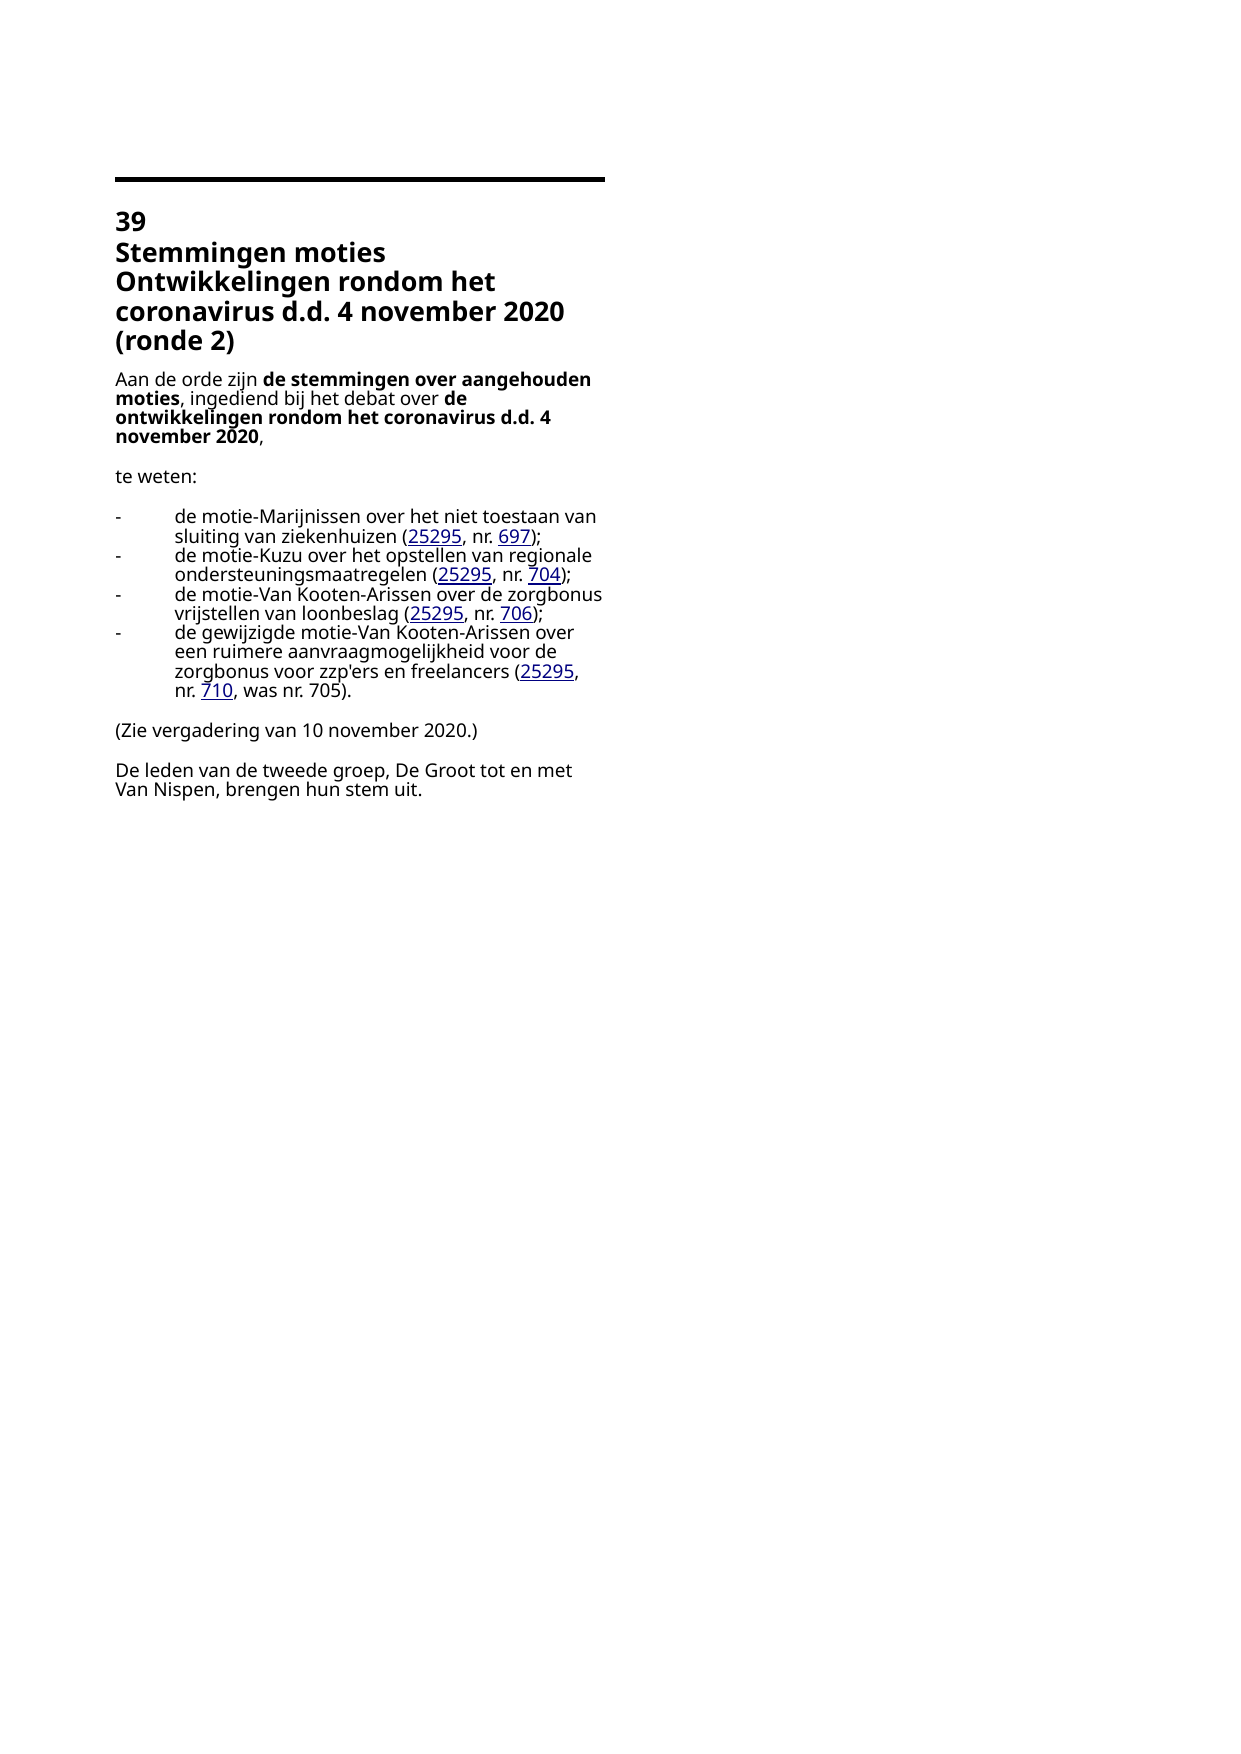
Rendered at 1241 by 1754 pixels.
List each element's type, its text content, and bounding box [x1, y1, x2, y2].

text te weten: [115, 468, 605, 488]
text Aan de orde zijn de stemmingen over aangehouden moties, ingediend bij het debat over de ontwikkelingen rondom het coronavirus d.d. 4 november 2020, [115, 371, 605, 448]
text Stemmingen moties Ontwikkelingen rondom het coronavirus d.d. 4 november 2020 (ronde 2) [115, 239, 605, 371]
list de motie-Van Kooten-Arissen over de zorgbonus vrijstellen van loonbeslag (25295, nr. 706); [115, 586, 605, 624]
text (Zie vergadering van 10 november 2020.) [115, 722, 605, 741]
text De leden van de tweede groep, De Groot tot en met Van Nispen, brengen hun stem uit. [115, 762, 605, 801]
text 39 [115, 203, 605, 239]
list de motie-Kuzu over het opstellen van regionale ondersteuningsmaatregelen (25295, nr. 704); [115, 547, 605, 586]
list de gewijzigde motie-Van Kooten-Arissen over een ruimere aanvraagmogelijkheid voor de zorgbonus voor zzp'ers en freelancers (25295, nr. 710, was nr. 705). [115, 624, 605, 701]
list de motie-Marijnissen over het niet toestaan van sluiting van ziekenhuizen (25295, nr. 697); [115, 508, 605, 547]
